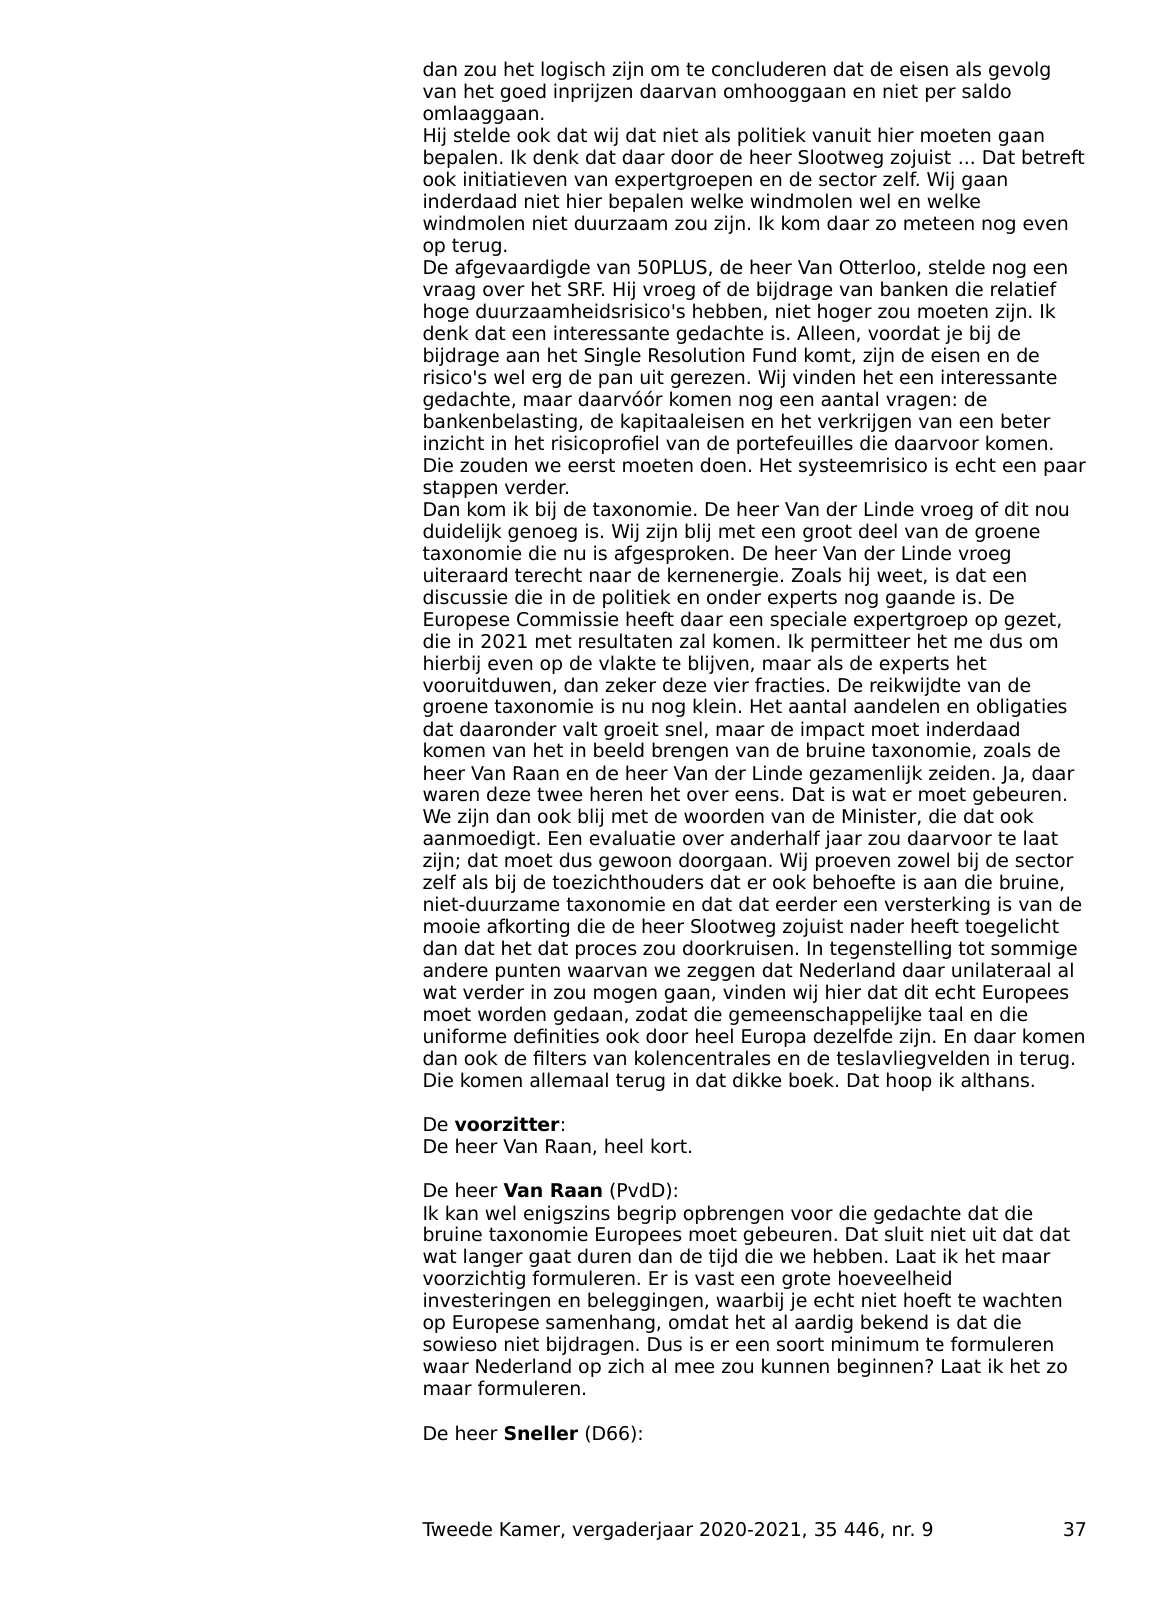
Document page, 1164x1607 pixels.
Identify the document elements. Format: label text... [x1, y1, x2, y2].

text Hij stelde ook dat wij dat niet als politiek vanuit hier moeten gaan bepalen. Ik denk dat daar door de heer Slootweg zojuist ... Dat betreft ook initiatieven van expertgroepen en de sector zelf. Wij gaan inderdaad niet hier bepalen welke windmolen wel en welke windmolen niet duurzaam zou zijn. Ik kom daar zo meteen nog even op terug. [422, 125, 1087, 257]
text Dan kom ik bij de taxonomie. De heer Van der Linde vroeg of dit nou duidelijk genoeg is. Wij zijn blij met een groot deel van de groene taxonomie die nu is afgesproken. De heer Van der Linde vroeg uiteraard terecht naar de kernenergie. Zoals hij weet, is dat een discussie die in de politiek en onder experts nog gaande is. De Europese Commissie heeft daar een speciale expertgroep op gezet, die in 2021 met resultaten zal komen. Ik permitteer het me dus om hierbij even op de vlakte te blijven, maar als de experts het vooruitduwen, dan zeker deze vier fracties. De reikwijdte van de groene taxonomie is nu nog klein. Het aantal aandelen en obligaties dat daaronder valt groeit snel, maar de impact moet inderdaad komen van het in beeld brengen van de bruine taxonomie, zoals de heer Van Raan en de heer Van der Linde gezamenlijk zeiden. Ja, daar waren deze twee heren het over eens. Dat is wat er moet gebeuren. We zijn dan ook blij met de woorden van de Minister, die dat ook aanmoedigt. Een evaluatie over anderhalf jaar zou daarvoor te laat zijn; dat moet dus gewoon doorgaan. Wij proeven zowel bij de sector zelf als bij de toezichthouders dat er ook behoefte is aan die bruine, niet-duurzame taxonomie en dat dat eerder een versterking is van de mooie afkorting die de heer Slootweg zojuist nader heeft toegelicht dan dat het dat proces zou doorkruisen. In tegenstelling tot sommige andere punten waarvan we zeggen dat Nederland daar unilateraal al wat verder in zou mogen gaan, vinden wij hier dat dit echt Europees moet worden gedaan, zodat die gemeenschappelijke taal en die uniforme definities ook door heel Europa dezelfde zijn. En daar komen dan ook de filters van kolencentrales en de teslavliegvelden in terug. Die komen allemaal terug in dat dikke boek. Dat hoop ik althans. [422, 499, 1087, 1092]
text dan zou het logisch zijn om te concluderen dat de eisen als gevolg van het goed inprijzen daarvan omhooggaan en niet per saldo omlaaggaan. [422, 59, 1087, 125]
text De voorzitter: [422, 1114, 1087, 1136]
text De afgevaardigde van 50PLUS, de heer Van Otterloo, stelde nog een vraag over het SRF. Hij vroeg of de bijdrage van banken die relatief hoge duurzaamheidsrisico's hebben, niet hoger zou moeten zijn. Ik denk dat een interessante gedachte is. Alleen, voordat je bij de bijdrage aan het Single Resolution Fund komt, zijn de eisen en de risico's wel erg de pan uit gerezen. Wij vinden het een interessante gedachte, maar daarvóór komen nog een aantal vragen: de bankenbelasting, de kapitaaleisen en het verkrijgen van een beter inzicht in het risicoprofiel van de portefeuilles die daarvoor komen. Die zouden we eerst moeten doen. Het systeemrisico is echt een paar stappen verder. [422, 257, 1087, 499]
text De heer Van Raan, heel kort. [422, 1136, 1087, 1158]
text De heer Van Raan (PvdD): [422, 1180, 1087, 1202]
text De heer Sneller (D66): [422, 1422, 1087, 1444]
text Ik kan wel enigszins begrip opbrengen voor die gedachte dat die bruine taxonomie Europees moet gebeuren. Dat sluit niet uit dat dat wat langer gaat duren dan de tijd die we hebben. Laat ik het maar voorzichtig formuleren. Er is vast een grote hoeveelheid investeringen en beleggingen, waarbij je echt niet hoeft te wachten op Europese samenhang, omdat het al aardig bekend is dat die sowieso niet bijdragen. Dus is er een soort minimum te formuleren waar Nederland op zich al mee zou kunnen beginnen? Laat ik het zo maar formuleren. [422, 1202, 1087, 1400]
